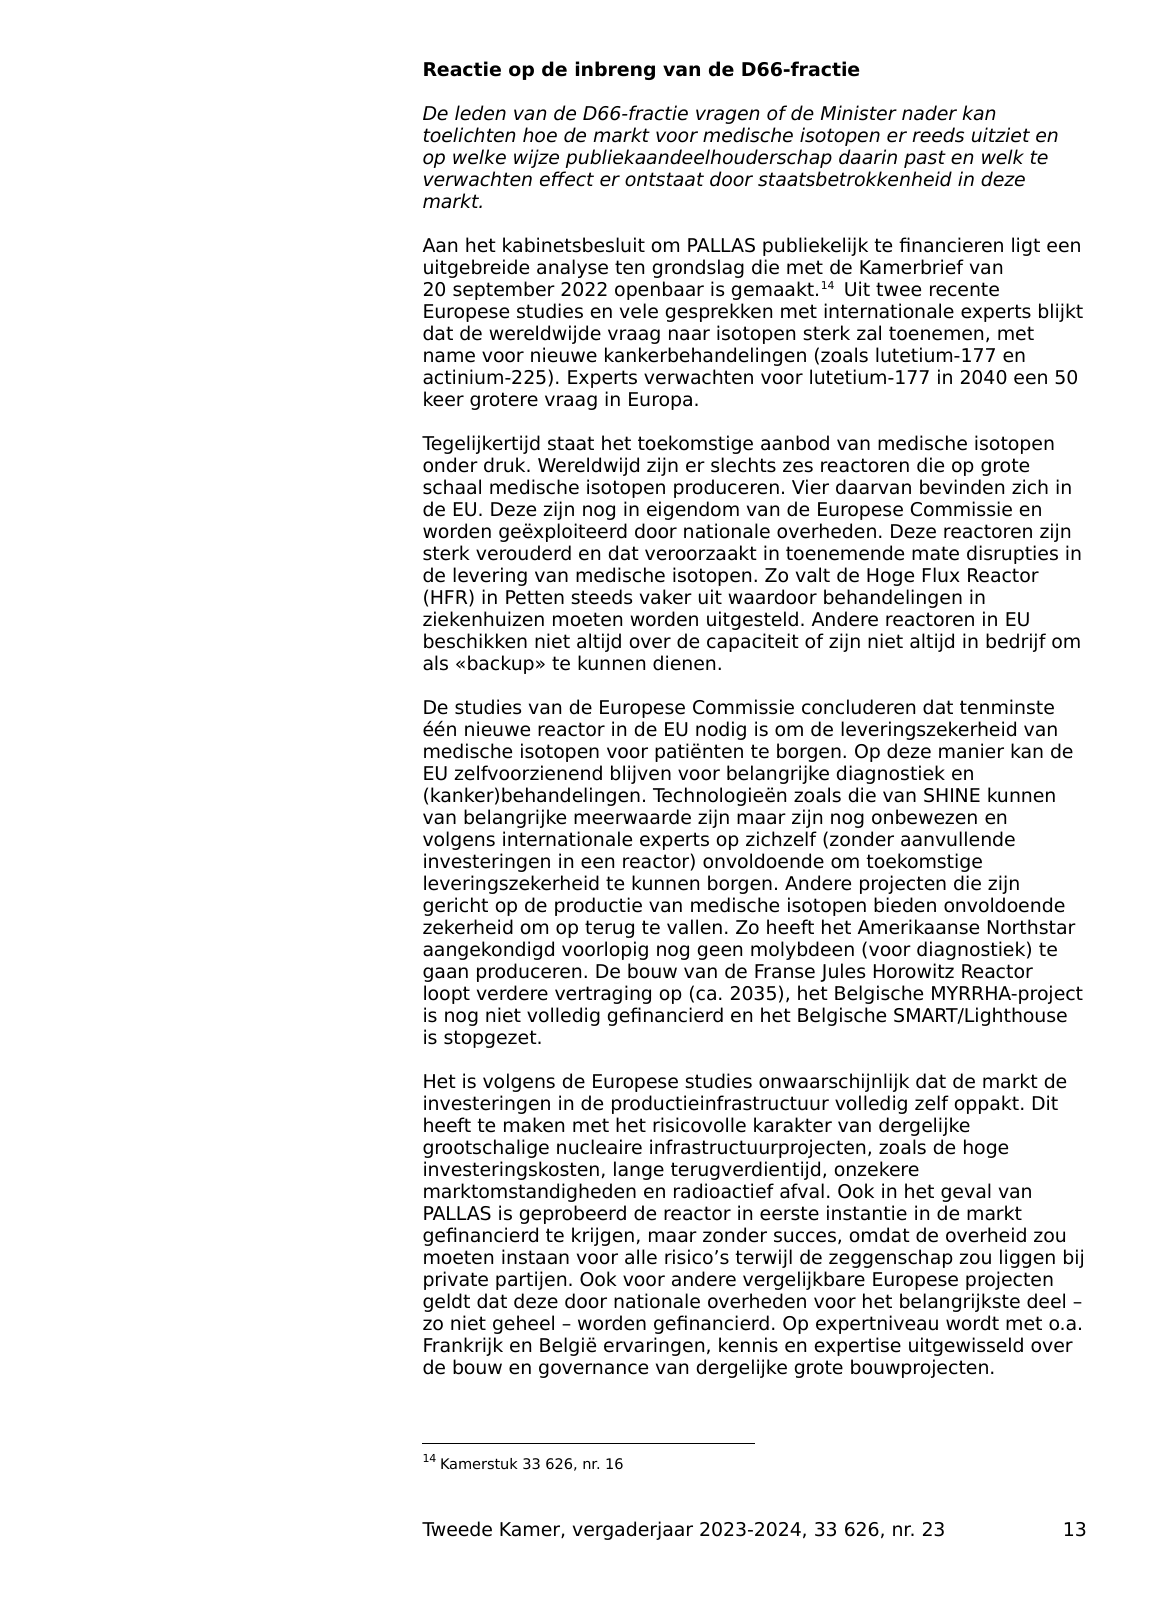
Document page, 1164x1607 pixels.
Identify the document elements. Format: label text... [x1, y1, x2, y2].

text Tegelijkertijd staat het toekomstige aanbod van medische isotopen onder druk. Wereldwijd zijn er slechts zes reactoren die op grote schaal medische isotopen produceren. Vier daarvan bevinden zich in de EU. Deze zijn nog in eigendom van de Europese Commissie en worden geëxploiteerd door nationale overheden. Deze reactoren zijn sterk verouderd en dat veroorzaakt in toenemende mate disrupties in de levering van medische isotopen. Zo valt de Hoge Flux Reactor (HFR) in Petten steeds vaker uit waardoor behandelingen in ziekenhuizen moeten worden uitgesteld. Andere reactoren in EU beschikken niet altijd over de capaciteit of zijn niet altijd in bedrijf om als «backup» te kunnen dienen. [422, 433, 1087, 675]
text Kamerstuk 33 626, nr. 16 [422, 1452, 1087, 1474]
text De studies van de Europese Commissie concluderen dat tenminste één nieuwe reactor in de EU nodig is om de leveringszekerheid van medische isotopen voor patiënten te borgen. Op deze manier kan de EU zelfvoorzienend blijven voor belangrijke diagnostiek en (kanker)behandelingen. Technologieën zoals die van SHINE kunnen van belangrijke meerwaarde zijn maar zijn nog onbewezen en volgens internationale experts op zichzelf (zonder aanvullende investeringen in een reactor) onvoldoende om toekomstige leveringszekerheid te kunnen borgen. Andere projecten die zijn gericht op de productie van medische isotopen bieden onvoldoende zekerheid om op terug te vallen. Zo heeft het Amerikaanse Northstar aangekondigd voorlopig nog geen molybdeen (voor diagnostiek) te gaan produceren. De bouw van de Franse Jules Horowitz Reactor loopt verdere vertraging op (ca. 2035), het Belgische MYRRHA-project is nog niet volledig gefinancierd en het Belgische SMART/Lighthouse is stopgezet. [422, 697, 1087, 1049]
text De leden van de D66-fractie vragen of de Minister nader kan toelichten hoe de markt voor medische isotopen er reeds uitziet en op welke wijze publiekaandeelhouderschap daarin past en welk te verwachten effect er ontstaat door staatsbetrokkenheid in deze markt. [422, 103, 1087, 213]
subtitle Reactie op de inbreng van de D66-fractie [422, 59, 1087, 81]
text Het is volgens de Europese studies onwaarschijnlijk dat de markt de investeringen in de productieinfrastructuur volledig zelf oppakt. Dit heeft te maken met het risicovolle karakter van dergelijke grootschalige nucleaire infrastructuurprojecten, zoals de hoge investeringskosten, lange terugverdientijd, onzekere marktomstandigheden en radioactief afval. Ook in het geval van PALLAS is geprobeerd de reactor in eerste instantie in de markt gefinancierd te krijgen, maar zonder succes, omdat de overheid zou moeten instaan voor alle risico’s terwijl de zeggenschap zou liggen bij private partijen. Ook voor andere vergelijkbare Europese projecten geldt dat deze door nationale overheden voor het belangrijkste deel – zo niet geheel – worden gefinancierd. Op expertniveau wordt met o.a. Frankrijk en België ervaringen, kennis en expertise uitgewisseld over de bouw en governance van dergelijke grote bouwprojecten. [422, 1071, 1087, 1379]
text Aan het kabinetsbesluit om PALLAS publiekelijk te financieren ligt een uitgebreide analyse ten grondslag die met de Kamerbrief van 20 september 2022 openbaar is gemaakt. Uit twee recente Europese studies en vele gesprekken met internationale experts blijkt dat de wereldwijde vraag naar isotopen sterk zal toenemen, met name voor nieuwe kankerbehandelingen (zoals lutetium-177 en actinium-225). Experts verwachten voor lutetium-177 in 2040 een 50 keer grotere vraag in Europa. [422, 235, 1087, 411]
